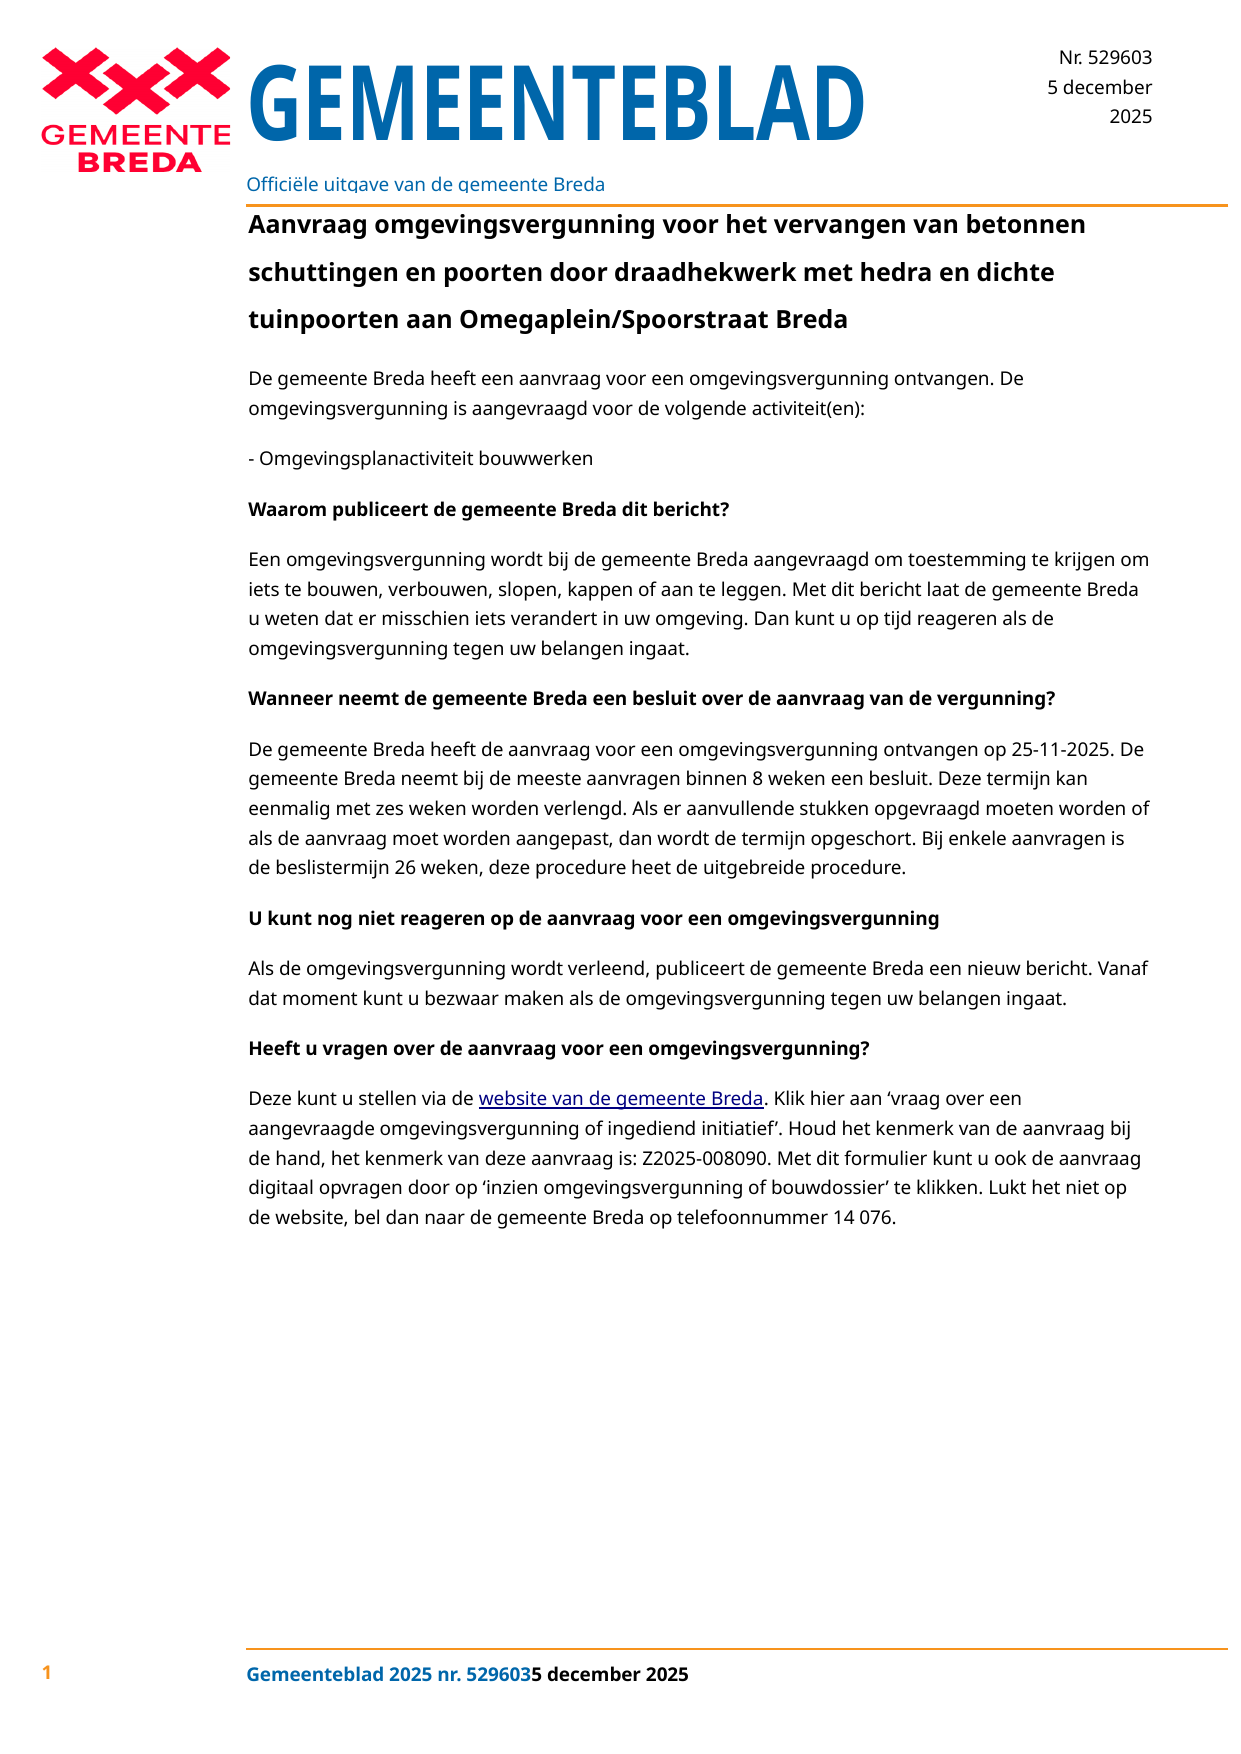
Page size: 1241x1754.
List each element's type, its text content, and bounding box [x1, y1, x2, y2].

text Heeft u vragen over de aanvraag voor een omgevingsvergunning? [248, 1035, 1152, 1061]
text Deze kunt u stellen via de website van de gemeente Breda. Klik hier aan ‘vraag over een aangevraagde omgevingsvergunning of ingediend initiatief’. Houd het kenmerk van de aanvraag bij de hand, het kenmerk van deze aanvraag is: Z2025-008090. Met dit formulier kunt u ook de aanvraag digitaal opvragen door op ‘inzien omgevingsvergunning of bouwdossier’ te klikken. Lukt het niet op de website, bel dan naar de gemeente Breda op telefoonnummer 14 076. [248, 1086, 1152, 1229]
text Een omgevingsvergunning wordt bij de gemeente Breda aangevraagd om toestemming te krijgen om iets te bouwen, verbouwen, slopen, kappen of aan te leggen. Met dit bericht laat de gemeente Breda u weten dat er misschien iets verandert in uw omgeving. Dan kunt u op tijd reageren als de omgevingsvergunning tegen uw belangen ingaat. [248, 546, 1152, 661]
text De gemeente Breda heeft de aanvraag voor een omgevingsvergunning ontvangen op 25-11-2025. De gemeente Breda neemt bij de meeste aanvragen binnen 8 weken een besluit. Deze termijn kan eenmalig met zes weken worden verlengd. Als er aanvullende stukken opgevraagd moeten worden of als de aanvraag moet worden aangepast, dan wordt de termijn opgeschort. Bij enkele aanvragen is de beslistermijn 26 weken, deze procedure heet de uitgebreide procedure. [248, 736, 1152, 880]
text Aanvraag omgevingsvergunning voor het vervangen van betonnen schuttingen en poorten door draadhekwerk met hedra en dichte tuinpoorten aan Omegaplein/Spoorstraat Breda [248, 207, 1152, 336]
text - Omgevingsplanactiviteit bouwwerken [248, 446, 1152, 471]
text Als de omgevingsvergunning wordt verleend, publiceert de gemeente Breda een nieuw bericht. Vanaf dat moment kunt u bezwaar maken als de omgevingsvergunning tegen uw belangen ingaat. [248, 955, 1152, 1010]
text De gemeente Breda heeft een aanvraag voor een omgevingsvergunning ontvangen. De omgevingsvergunning is aangevraagd voor de volgende activiteit(en): [248, 366, 1152, 421]
text Wanneer neemt de gemeente Breda een besluit over de aanvraag van de vergunning? [248, 686, 1152, 711]
text U kunt nog niet reageren op de aanvraag voor een omgevingsvergunning [248, 905, 1152, 930]
text Waarom publiceert de gemeente Breda dit bericht? [248, 496, 1152, 522]
picture [41, 47, 231, 172]
